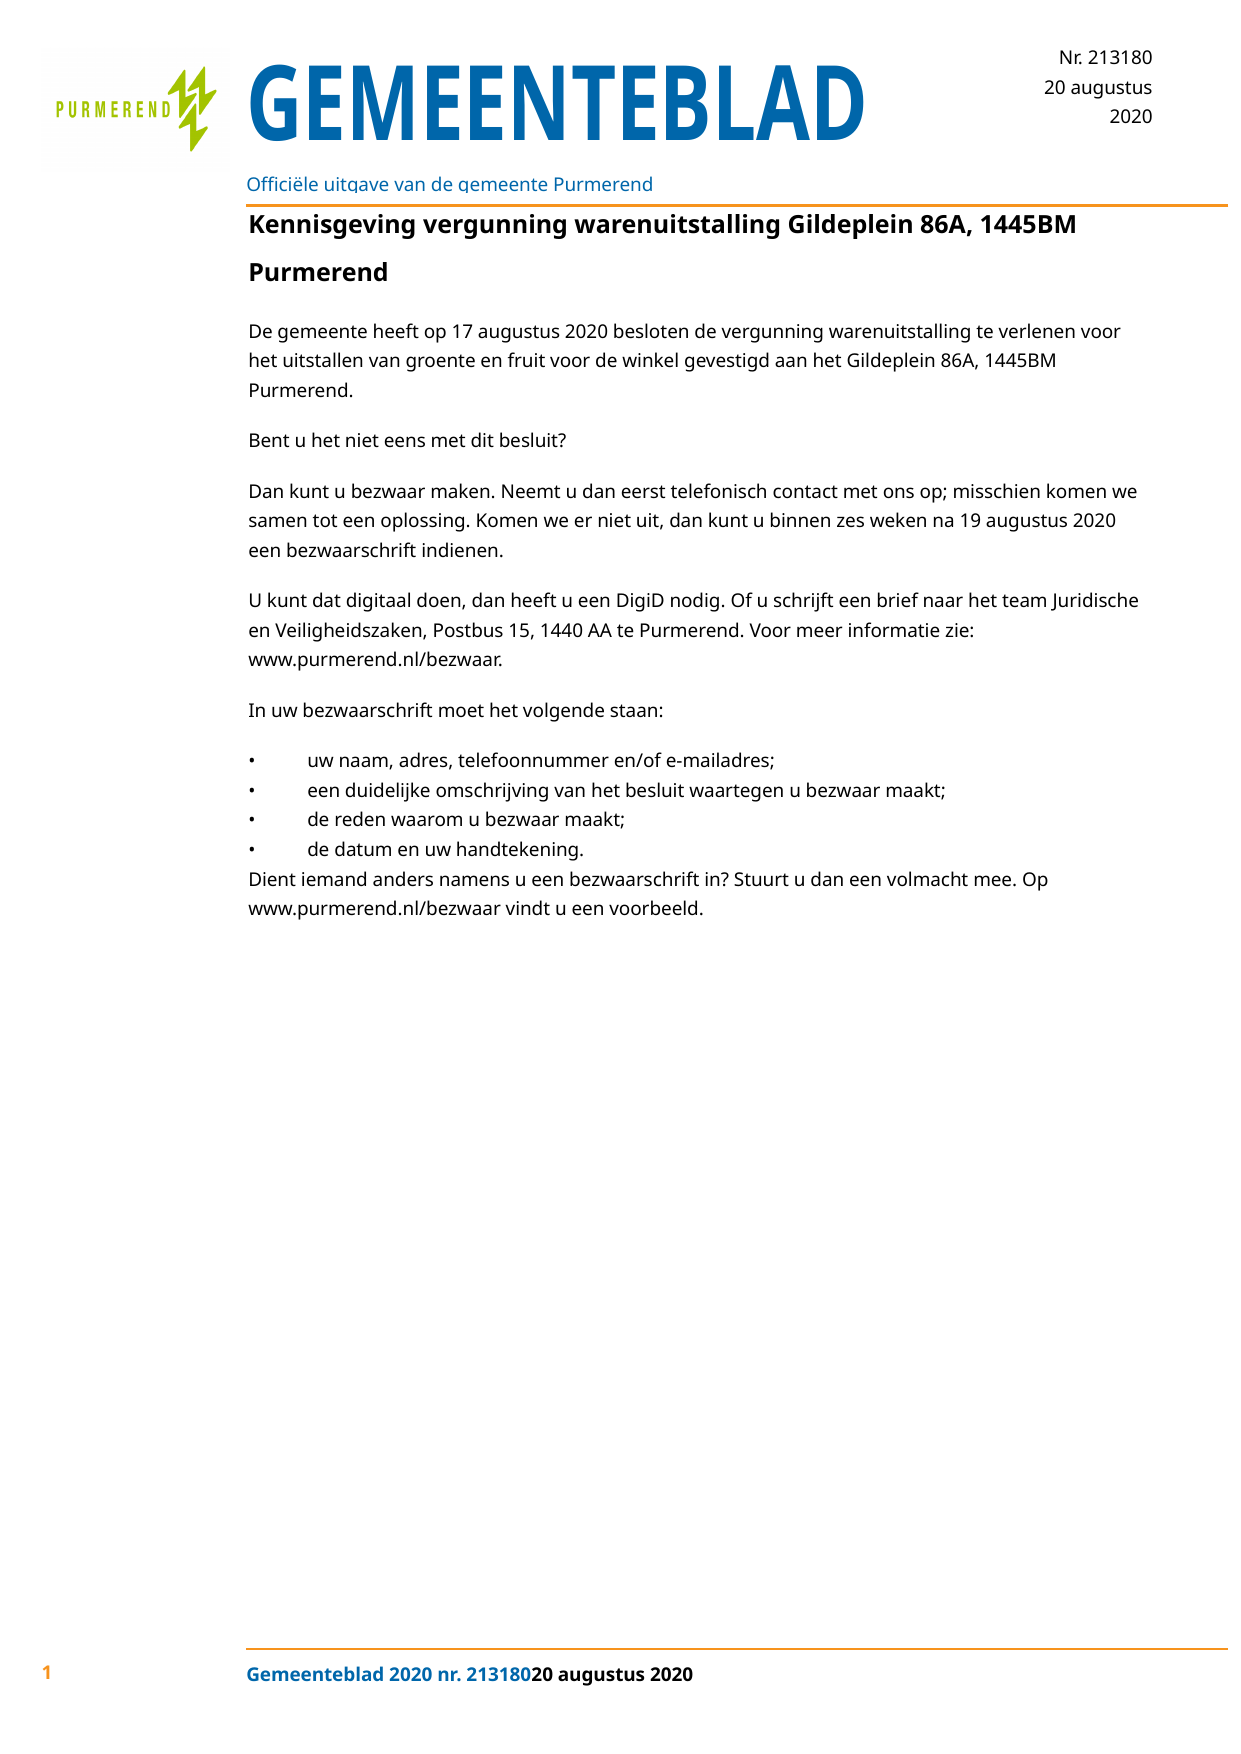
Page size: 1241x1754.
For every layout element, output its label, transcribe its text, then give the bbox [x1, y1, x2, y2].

text U kunt dat digitaal doen, dan heeft u een DigiD nodig. Of u schrijft een brief naar het team Juridische en Veiligheidszaken, Postbus 15, 1440 AA te Purmerend. Voor meer informatie zie: www.purmerend.nl/bezwaar. [248, 587, 1152, 672]
list de datum en uw handtekening. [248, 836, 1152, 862]
text Bent u het niet eens met dit besluit? [248, 427, 1152, 453]
list de reden waarom u bezwaar maakt; [248, 807, 1152, 832]
picture [41, 47, 231, 172]
text Dan kunt u bezwaar maken. Neemt u dan eerst telefonisch contact met ons op; misschien komen we samen tot een oplossing. Komen we er niet uit, dan kunt u binnen zes weken na 19 augustus 2020 een bezwaarschrift indienen. [248, 478, 1152, 563]
text De gemeente heeft op 17 augustus 2020 besloten de vergunning warenuitstalling te verlenen voor het uitstallen van groente en fruit voor de winkel gevestigd aan het Gildeplein 86A, 1445BM Purmerend. [248, 318, 1152, 403]
text Dient iemand anders namens u een bezwaarschrift in? Stuurt u dan een volmacht mee. Op www.purmerend.nl/bezwaar vindt u een voorbeeld. [248, 866, 1152, 921]
list uw naam, adres, telefoonnummer en/of e-mailadres; [248, 747, 1152, 773]
text In uw bezwaarschrift moet het volgende staan: [248, 697, 1152, 723]
list een duidelijke omschrijving van het besluit waartegen u bezwaar maakt; [248, 777, 1152, 803]
text Kennisgeving vergunning warenuitstalling Gildeplein 86A, 1445BM Purmerend [248, 207, 1152, 288]
